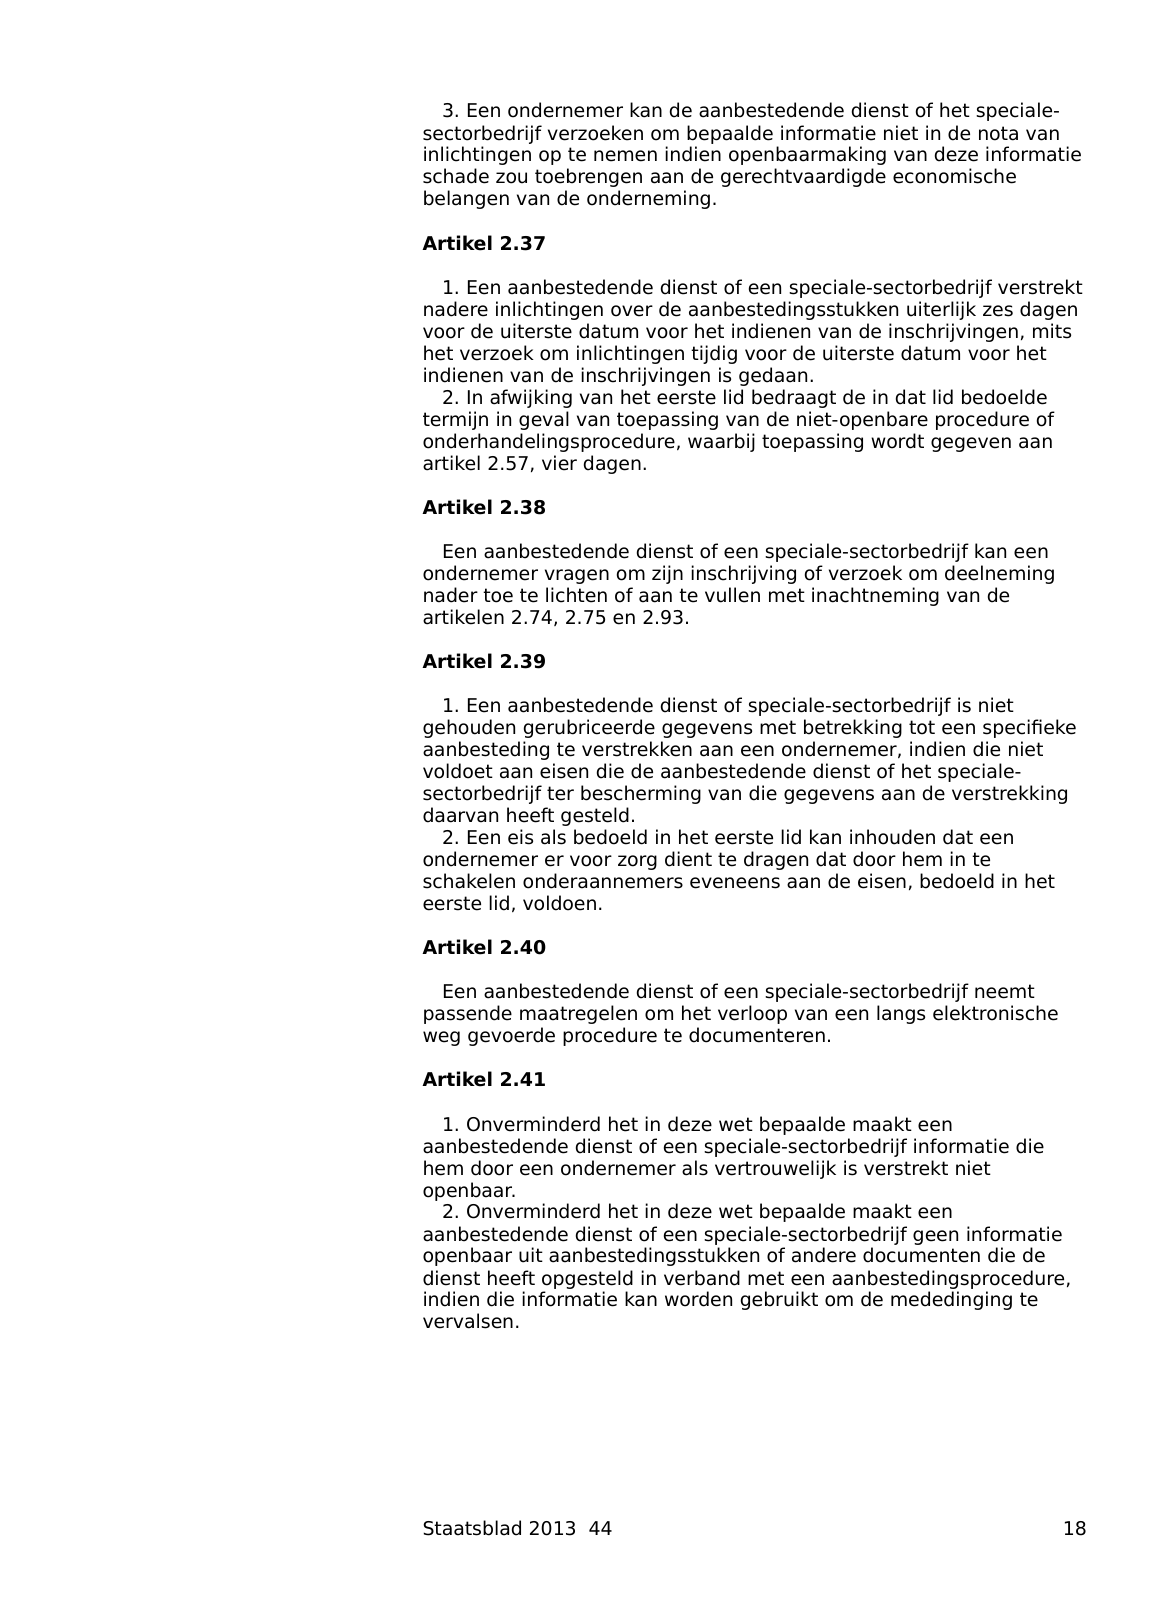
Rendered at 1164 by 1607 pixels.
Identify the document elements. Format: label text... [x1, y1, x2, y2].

text 2. Een eis als bedoeld in het eerste lid kan inhouden dat een ondernemer er voor zorg dient te dragen dat door hem in te schakelen onderaannemers eveneens aan de eisen, bedoeld in het eerste lid, voldoen. [422, 827, 1087, 915]
text Een aanbestedende dienst of een speciale-sectorbedrijf kan een ondernemer vragen om zijn inschrijving of verzoek om deelneming nader toe te lichten of aan te vullen met inachtneming van de artikelen 2.74, 2.75 en 2.93. [422, 541, 1087, 629]
text 1. Onverminderd het in deze wet bepaalde maakt een aanbestedende dienst of een speciale-sectorbedrijf informatie die hem door een ondernemer als vertrouwelijk is verstrekt niet openbaar. [422, 1113, 1087, 1201]
text 3. Een ondernemer kan de aanbestedende dienst of het speciale-sectorbedrijf verzoeken om bepaalde informatie niet in de nota van inlichtingen op te nemen indien openbaarmaking van deze informatie schade zou toebrengen aan de gerechtvaardigde economische belangen van de onderneming. [422, 100, 1087, 210]
subtitle Artikel 2.39 [422, 651, 1087, 673]
subtitle Artikel 2.40 [422, 937, 1087, 959]
text 2. Onverminderd het in deze wet bepaalde maakt een aanbestedende dienst of een speciale-sectorbedrijf geen informatie openbaar uit aanbestedingsstukken of andere documenten die de dienst heeft opgesteld in verband met een aanbestedingsprocedure, indien die informatie kan worden gebruikt om de mededinging te vervalsen. [422, 1201, 1087, 1333]
text 1. Een aanbestedende dienst of een speciale-sectorbedrijf verstrekt nadere inlichtingen over de aanbestedingsstukken uiterlijk zes dagen voor de uiterste datum voor het indienen van de inschrijvingen, mits het verzoek om inlichtingen tijdig voor de uiterste datum voor het indienen van de inschrijvingen is gedaan. [422, 277, 1087, 387]
text Een aanbestedende dienst of een speciale-sectorbedrijf neemt passende maatregelen om het verloop van een langs elektronische weg gevoerde procedure te documenteren. [422, 981, 1087, 1047]
subtitle Artikel 2.37 [422, 232, 1087, 254]
text 1. Een aanbestedende dienst of speciale-sectorbedrijf is niet gehouden gerubriceerde gegevens met betrekking tot een specifieke aanbesteding te verstrekken aan een ondernemer, indien die niet voldoet aan eisen die de aanbestedende dienst of het speciale-sectorbedrijf ter bescherming van die gegevens aan de verstrekking daarvan heeft gesteld. [422, 695, 1087, 827]
text 2. In afwijking van het eerste lid bedraagt de in dat lid bedoelde termijn in geval van toepassing van de niet-openbare procedure of onderhandelingsprocedure, waarbij toepassing wordt gegeven aan artikel 2.57, vier dagen. [422, 387, 1087, 474]
subtitle Artikel 2.38 [422, 497, 1087, 519]
subtitle Artikel 2.41 [422, 1069, 1087, 1091]
